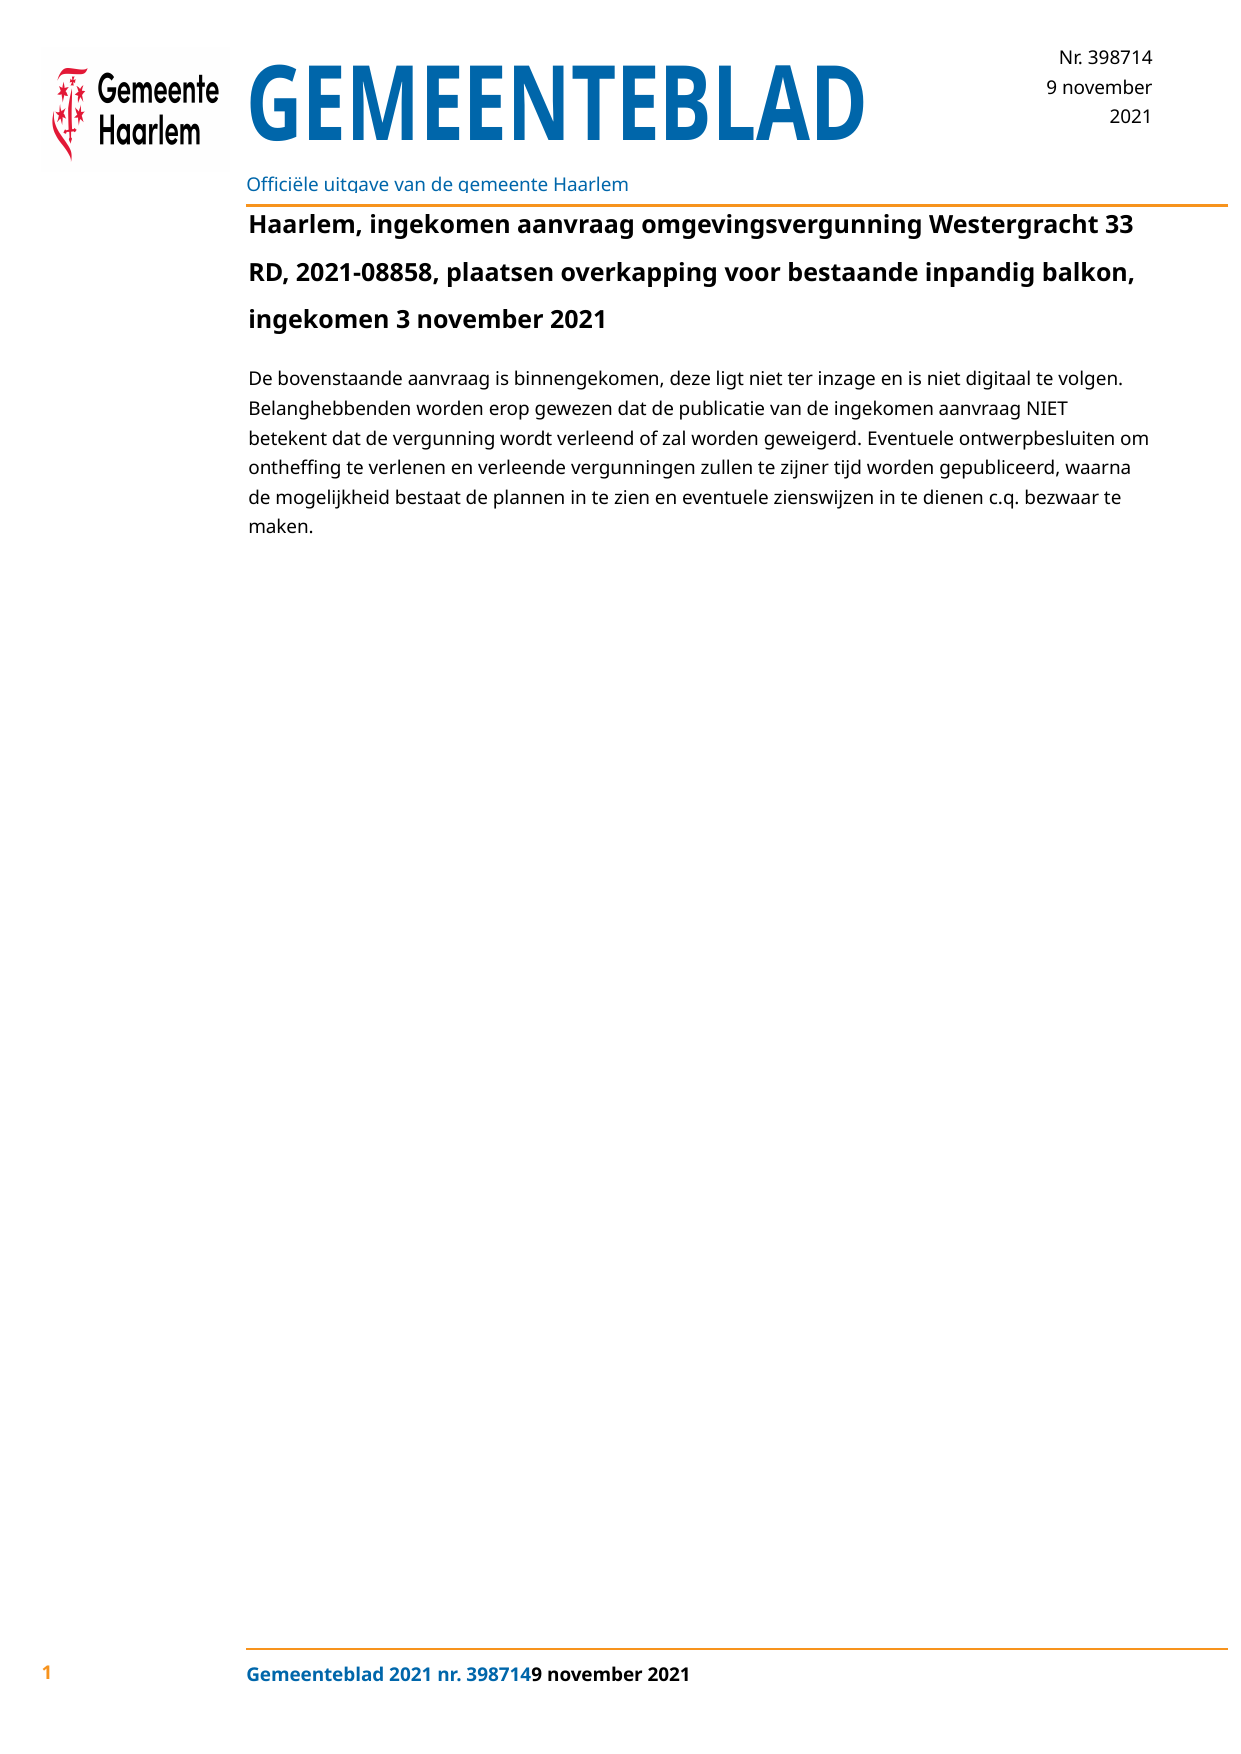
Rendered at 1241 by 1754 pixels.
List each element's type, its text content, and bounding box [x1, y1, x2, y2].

text Haarlem, ingekomen aanvraag omgevingsvergunning Westergracht 33 RD, 2021-08858, plaatsen overkapping voor bestaande inpandig balkon, ingekomen 3 november 2021 [248, 207, 1152, 336]
picture [41, 47, 231, 172]
text De bovenstaande aanvraag is binnengekomen, deze ligt niet ter inzage en is niet digitaal te volgen. Belanghebbenden worden erop gewezen dat de publicatie van de ingekomen aanvraag NIET betekent dat de vergunning wordt verleend of zal worden geweigerd. Eventuele ontwerpbesluiten om ontheffing te verlenen en verleende vergunningen zullen te zijner tijd worden gepubliceerd, waarna de mogelijkheid bestaat de plannen in te zien en eventuele zienswijzen in te dienen c.q. bezwaar te maken. [248, 366, 1152, 539]
